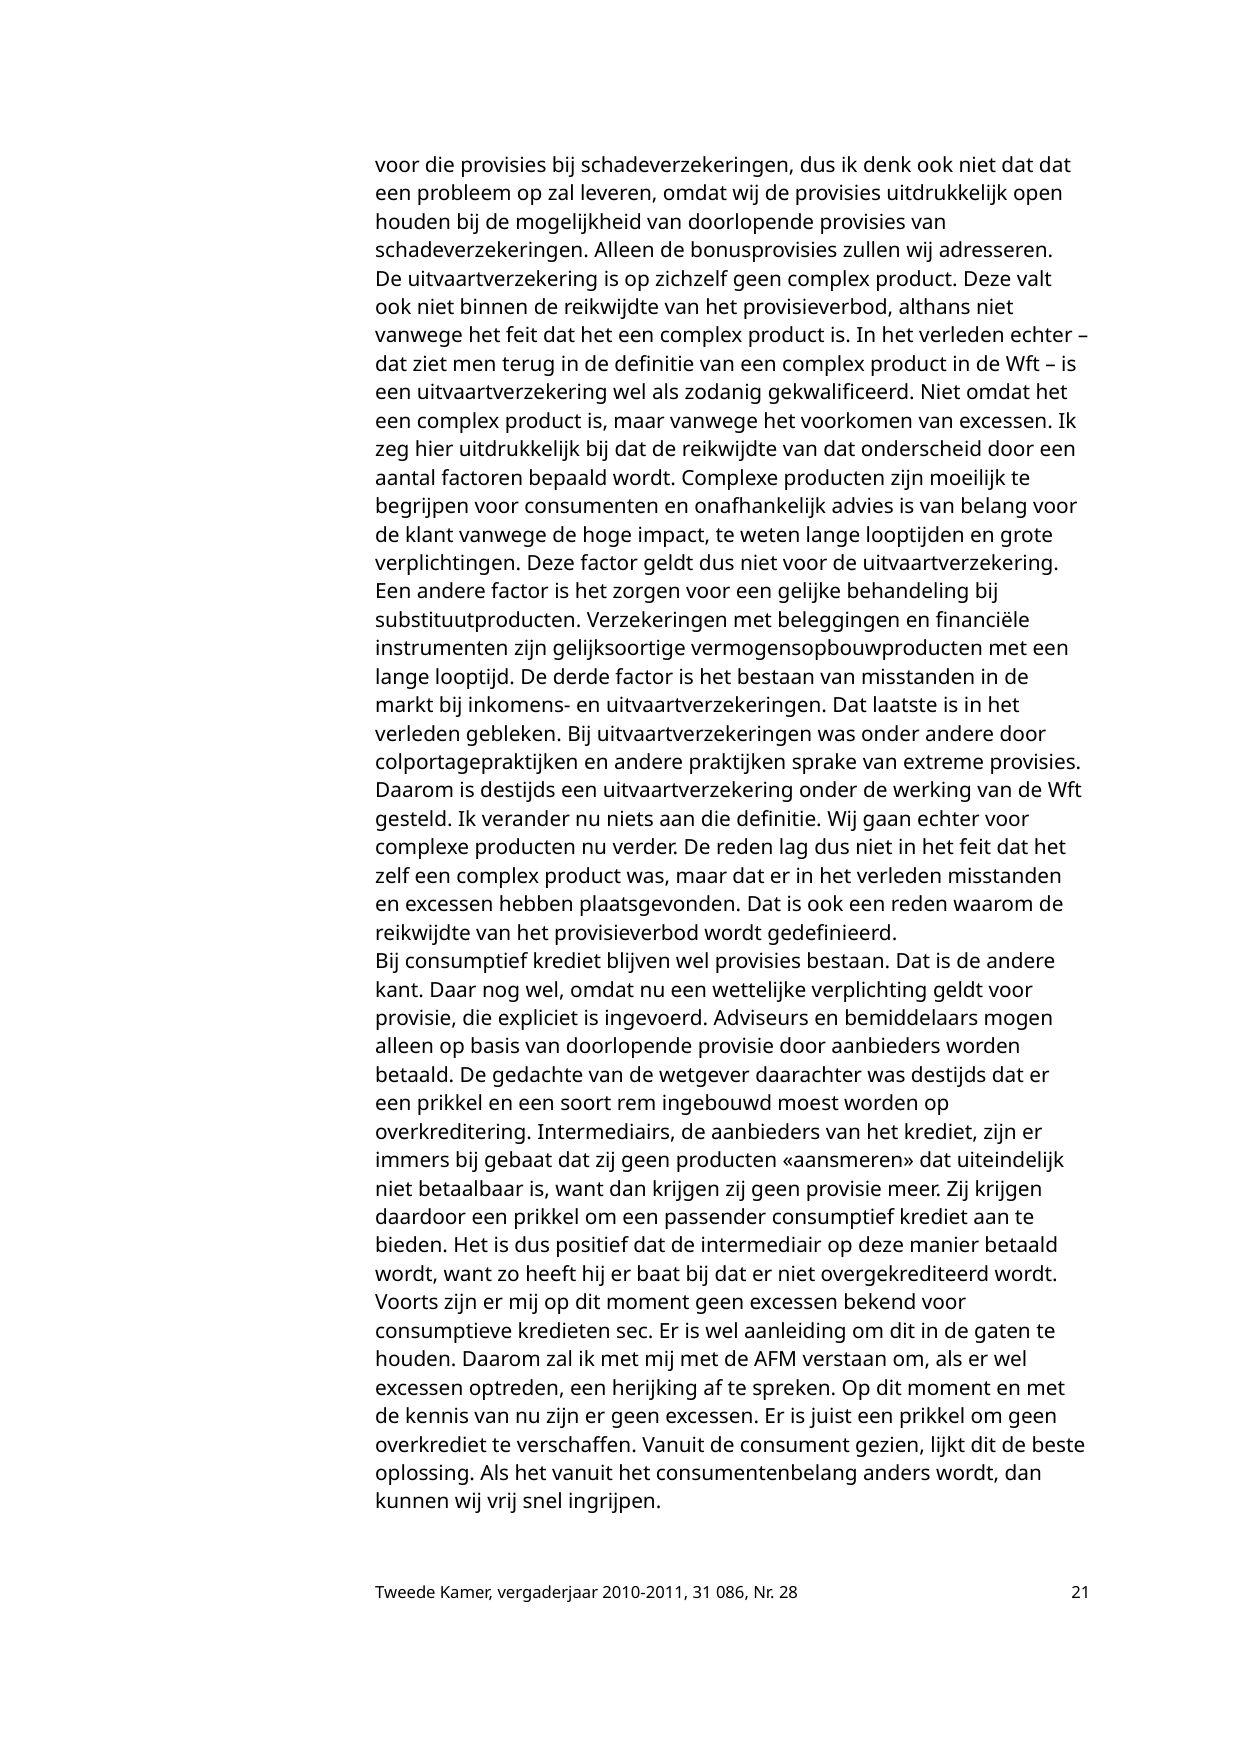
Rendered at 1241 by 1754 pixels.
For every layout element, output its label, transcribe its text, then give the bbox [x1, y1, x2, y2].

text voor die provisies bij schadeverzekeringen, dus ik denk ook niet dat dat een probleem op zal leveren, omdat wij de provisies uitdrukkelijk open houden bij de mogelijkheid van doorlopende provisies van schadeverzekeringen. Alleen de bonusprovisies zullen wij adresseren. [375, 150, 1090, 264]
text Bij consumptief krediet blijven wel provisies bestaan. Dat is de andere kant. Daar nog wel, omdat nu een wettelijke verplichting geldt voor provisie, die expliciet is ingevoerd. Adviseurs en bemiddelaars mogen alleen op basis van doorlopende provisie door aanbieders worden betaald. De gedachte van de wetgever daarachter was destijds dat er een prikkel en een soort rem ingebouwd moest worden op overkreditering. Intermediairs, de aanbieders van het krediet, zijn er immers bij gebaat dat zij geen producten «aansmeren» dat uiteindelijk niet betaalbaar is, want dan krijgen zij geen provisie meer. Zij krijgen daardoor een prikkel om een passender consumptief krediet aan te bieden. Het is dus positief dat de intermediair op deze manier betaald wordt, want zo heeft hij er baat bij dat er niet overgekrediteerd wordt. Voorts zijn er mij op dit moment geen excessen bekend voor consumptieve kredieten sec. Er is wel aanleiding om dit in de gaten te houden. Daarom zal ik met mij met de AFM verstaan om, als er wel excessen optreden, een herijking af te spreken. Op dit moment en met de kennis van nu zijn er geen excessen. Er is juist een prikkel om geen overkrediet te verschaffen. Vanuit de consument gezien, lijkt dit de beste oplossing. Als het vanuit het consumentenbelang anders wordt, dan kunnen wij vrij snel ingrijpen. [375, 946, 1090, 1515]
text De uitvaartverzekering is op zichzelf geen complex product. Deze valt ook niet binnen de reikwijdte van het provisieverbod, althans niet vanwege het feit dat het een complex product is. In het verleden echter – dat ziet men terug in de definitie van een complex product in de Wft – is een uitvaartverzekering wel als zodanig gekwalificeerd. Niet omdat het een complex product is, maar vanwege het voorkomen van excessen. Ik zeg hier uitdrukkelijk bij dat de reikwijdte van dat onderscheid door een aantal factoren bepaald wordt. Complexe producten zijn moeilijk te begrijpen voor consumenten en onafhankelijk advies is van belang voor de klant vanwege de hoge impact, te weten lange looptijden en grote verplichtingen. Deze factor geldt dus niet voor de uitvaartverzekering. Een andere factor is het zorgen voor een gelijke behandeling bij substituutproducten. Verzekeringen met beleggingen en financiële instrumenten zijn gelijksoortige vermogensopbouwproducten met een lange looptijd. De derde factor is het bestaan van misstanden in de markt bij inkomens- en uitvaartverzekeringen. Dat laatste is in het verleden gebleken. Bij uitvaartverzekeringen was onder andere door colportagepraktijken en andere praktijken sprake van extreme provisies. Daarom is destijds een uitvaartverzekering onder de werking van de Wft gesteld. Ik verander nu niets aan die definitie. Wij gaan echter voor complexe producten nu verder. De reden lag dus niet in het feit dat het zelf een complex product was, maar dat er in het verleden misstanden en excessen hebben plaatsgevonden. Dat is ook een reden waarom de reikwijdte van het provisieverbod wordt gedefinieerd. [375, 264, 1090, 946]
